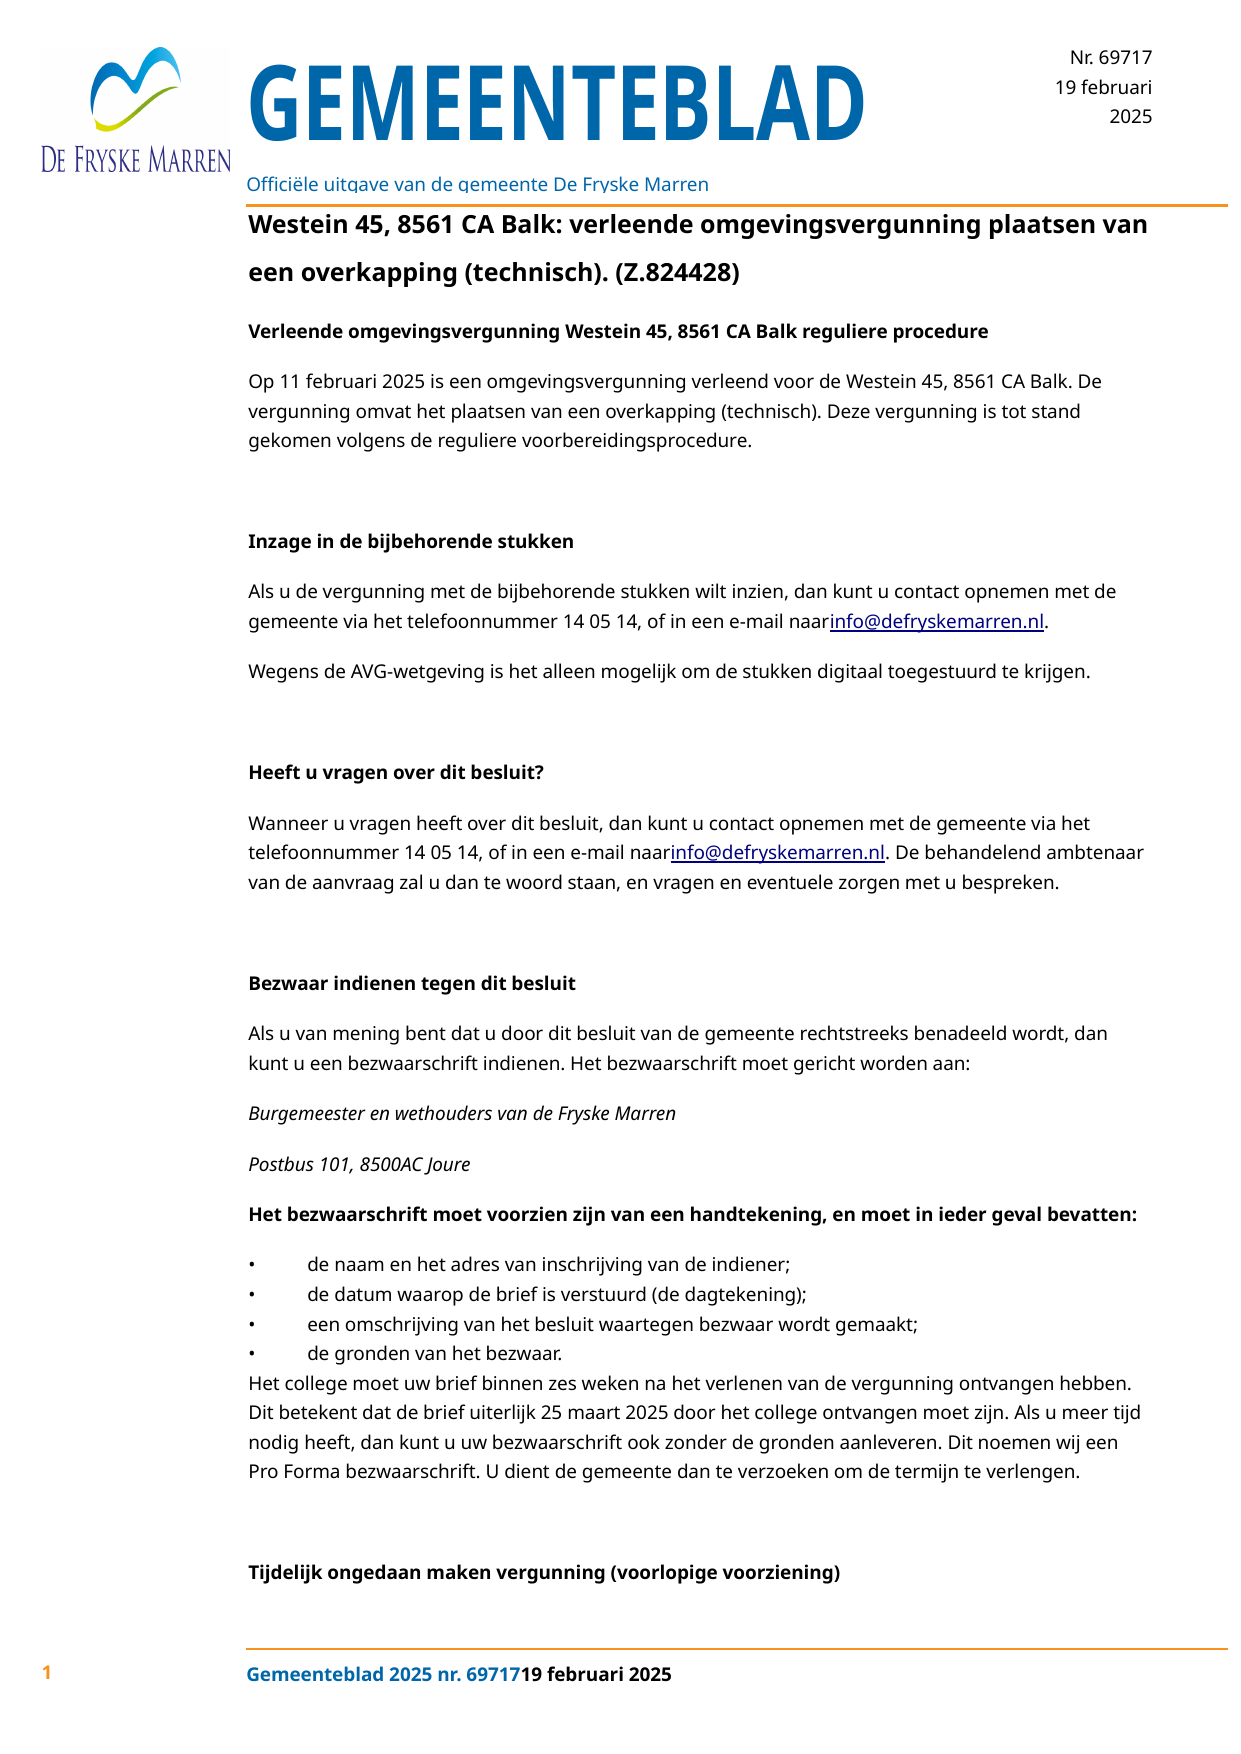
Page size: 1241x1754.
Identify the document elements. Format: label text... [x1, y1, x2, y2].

text Als u van mening bent dat u door dit besluit van de gemeente rechtstreeks benadeeld wordt, dan kunt u een bezwaarschrift indienen. Het bezwaarschrift moet gericht worden aan: [248, 1020, 1152, 1076]
text Als u de vergunning met de bijbehorende stukken wilt inzien, dan kunt u contact opnemen met de gemeente via het telefoonnummer 14 05 14, of in een e-mail naarinfo@defryskemarren.nl. [248, 579, 1152, 634]
text Het college moet uw brief binnen zes weken na het verlenen van de vergunning ontvangen hebben. Dit betekent dat de brief uiterlijk 25 maart 2025 door het college ontvangen moet zijn. Als u meer tijd nodig heeft, dan kunt u uw bezwaarschrift ook zonder de gronden aanleveren. Dit noemen wij een Pro Forma bezwaarschrift. U dient de gemeente dan te verzoeken om de termijn te verlengen. [248, 1370, 1152, 1484]
text Westein 45, 8561 CA Balk: verleende omgevingsvergunning plaatsen van een overkapping (technisch). (Z.824428) [248, 207, 1152, 288]
list een omschrijving van het besluit waartegen bezwaar wordt gemaakt; [248, 1311, 1152, 1337]
text Tijdelijk ongedaan maken vergunning (voorlopige voorziening) [248, 1559, 1152, 1585]
list de datum waarop de brief is verstuurd (de dagtekening); [248, 1281, 1152, 1307]
text Wanneer u vragen heeft over dit besluit, dan kunt u contact opnemen met de gemeente via het telefoonnummer 14 05 14, of in een e-mail naarinfo@defryskemarren.nl. De behandelend ambtenaar van de aanvraag zal u dan te woord staan, en vragen en eventuele zorgen met u bespreken. [248, 810, 1152, 895]
text Burgemeester en wethouders van de Fryske Marren [248, 1100, 1152, 1126]
text Op 11 februari 2025 is een omgevingsvergunning verleend voor de Westein 45, 8561 CA Balk. De vergunning omvat het plaatsen van een overkapping (technisch). Deze vergunning is tot stand gekomen volgens de reguliere voorbereidingsprocedure. [248, 368, 1152, 453]
text Verleende omgevingsvergunning Westein 45, 8561 CA Balk reguliere procedure [248, 318, 1152, 344]
text Het bezwaarschrift moet voorzien zijn van een handtekening, en moet in ieder geval bevatten: [248, 1201, 1152, 1227]
text Bezwaar indienen tegen dit besluit [248, 970, 1152, 996]
text Postbus 101, 8500AC Joure [248, 1151, 1152, 1177]
picture [41, 47, 231, 172]
list de naam en het adres van inschrijving van de indiener; [248, 1252, 1152, 1277]
text Heeft u vragen over dit besluit? [248, 759, 1152, 785]
text Inzage in de bijbehorende stukken [248, 528, 1152, 554]
text Wegens de AVG-wetgeving is het alleen mogelijk om de stukken digitaal toegestuurd te krijgen. [248, 659, 1152, 684]
list de gronden van het bezwaar. [248, 1340, 1152, 1366]
